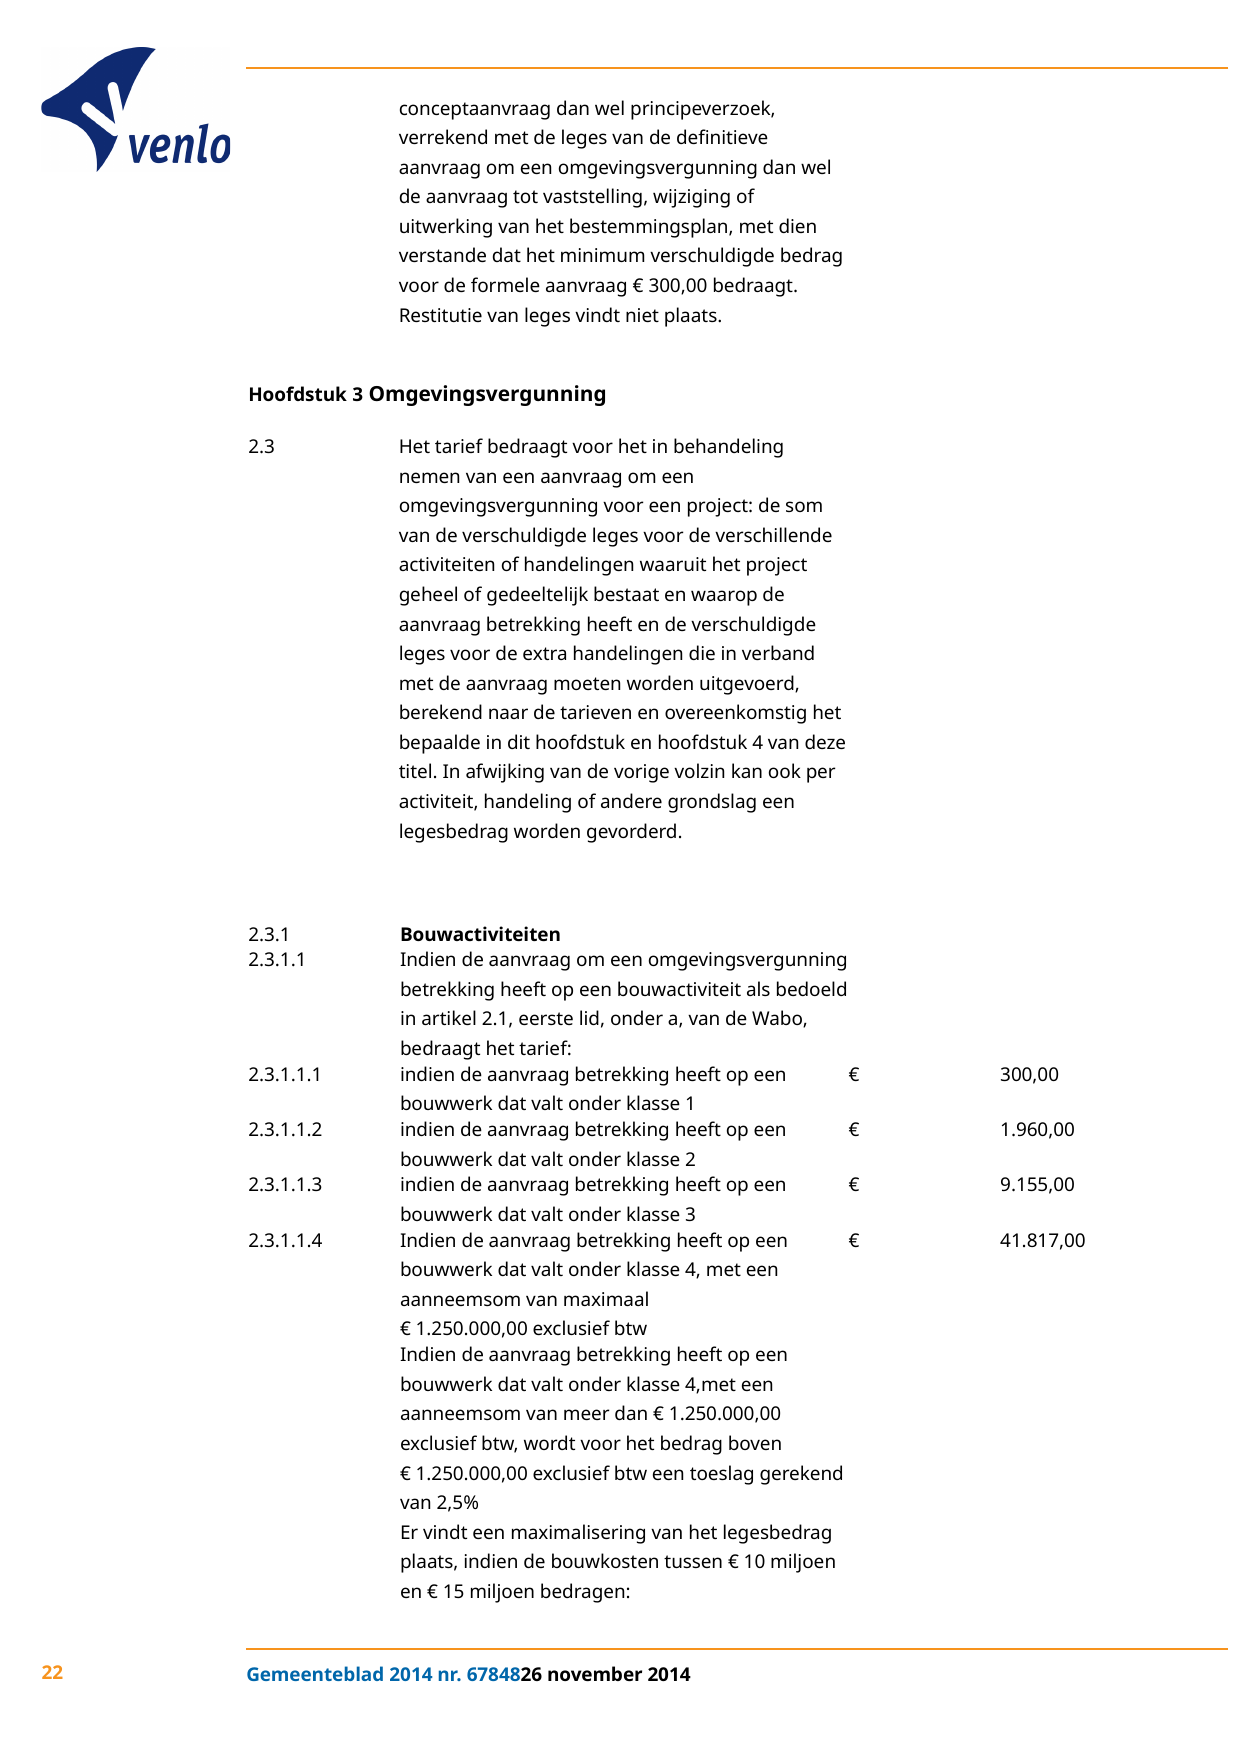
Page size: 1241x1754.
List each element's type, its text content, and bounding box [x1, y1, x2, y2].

table_cell 2.3.1.1 [248, 946, 400, 1061]
table_cell conceptaanvraag dan wel principeverzoek, verrekend met de leges van de definitieve aanvraag om een omgevingsvergunning dan wel de aanvraag tot vaststelling, wijziging of uitwerking van het bestemmingsplan, met dien verstande dat het minimum verschuldigde bedrag voor de formele aanvraag € 300,00 bedraagt. Restitutie van leges vindt niet plaats. [399, 95, 850, 328]
table_cell [248, 844, 398, 869]
picture [41, 47, 231, 172]
table_header 2.3 [248, 433, 398, 843]
table_cell € [848, 1172, 1000, 1227]
table_cell 300,00 [1000, 1061, 1152, 1116]
text Hoofdstuk 3 Omgevingsvergunning [248, 379, 1152, 407]
table_header [1000, 921, 1152, 946]
table_cell 2.3.1.1.1 [248, 1061, 400, 1116]
table_cell [248, 1341, 400, 1604]
table_cell Indien de aanvraag betrekking heeft op een bouwwerk dat valt onder klasse 4, met een aanneemsom van maximaal € 1.250.000,00 exclusief btw [400, 1227, 848, 1341]
table_cell 2.3.1.1.2 [248, 1116, 400, 1172]
table_cell [850, 844, 1001, 869]
table_cell [848, 1341, 1000, 1604]
table_cell 1.960,00 [1000, 1116, 1152, 1172]
table_header 2.3.1 [248, 921, 400, 946]
table_cell 41.817,00 [1000, 1227, 1152, 1341]
table_cell Indien de aanvraag om een omgevingsvergunning betrekking heeft op een bouwactiviteit als bedoeld in artikel 2.1, eerste lid, onder a, van de Wabo, bedraagt het tarief: [400, 946, 848, 1061]
table_cell 2.3.1.1.3 [248, 1172, 400, 1227]
table_cell Indien de aanvraag betrekking heeft op een bouwwerk dat valt onder klasse 4,met een aanneemsom van meer dan € 1.250.000,00 exclusief btw, wordt voor het bedrag boven € 1.250.000,00 exclusief btw een toeslag gerekend van 2,5% Er vindt een maximalisering van het legesbedrag plaats, indien de bouwkosten tussen € 10 miljoen en € 15 miljoen bedragen: [400, 1341, 848, 1604]
table_header Het tarief bedraagt voor het in behandeling nemen van een aanvraag om een omgevingsvergunning voor een project: de som van de verschuldigde leges voor de verschillende activiteiten of handelingen waaruit het project geheel of gedeeltelijk bestaat en waarop de aanvraag betrekking heeft en de verschuldigde leges voor de extra handelingen die in verband met de aanvraag moeten worden uitgevoerd, berekend naar de tarieven en overeenkomstig het bepaalde in dit hoofdstuk en hoofdstuk 4 van deze titel. In afwijking van de vorige volzin kan ook per activiteit, handeling of andere grondslag een legesbedrag worden gevorderd. [399, 433, 850, 843]
table_cell [1001, 95, 1152, 328]
table_cell € [848, 1116, 1000, 1172]
table_cell 2.3.1.1.4 [248, 1227, 400, 1341]
table_cell € [848, 1061, 1000, 1116]
table_cell [399, 844, 850, 869]
table_cell [1001, 844, 1152, 869]
table_cell indien de aanvraag betrekking heeft op een bouwwerk dat valt onder klasse 3 [400, 1172, 848, 1227]
table_header [1001, 433, 1152, 843]
table_cell [1000, 946, 1152, 1061]
table_cell indien de aanvraag betrekking heeft op een bouwwerk dat valt onder klasse 2 [400, 1116, 848, 1172]
table_cell € [848, 1227, 1000, 1341]
table_header Bouwactiviteiten [400, 921, 848, 946]
table_header [850, 433, 1001, 843]
table_header [848, 921, 1000, 946]
table_cell indien de aanvraag betrekking heeft op een bouwwerk dat valt onder klasse 1 [400, 1061, 848, 1116]
table_cell [248, 95, 398, 328]
table_cell [848, 946, 1000, 1061]
table_cell [850, 95, 1001, 328]
table_cell [1000, 1341, 1152, 1604]
table_cell 9.155,00 [1000, 1172, 1152, 1227]
